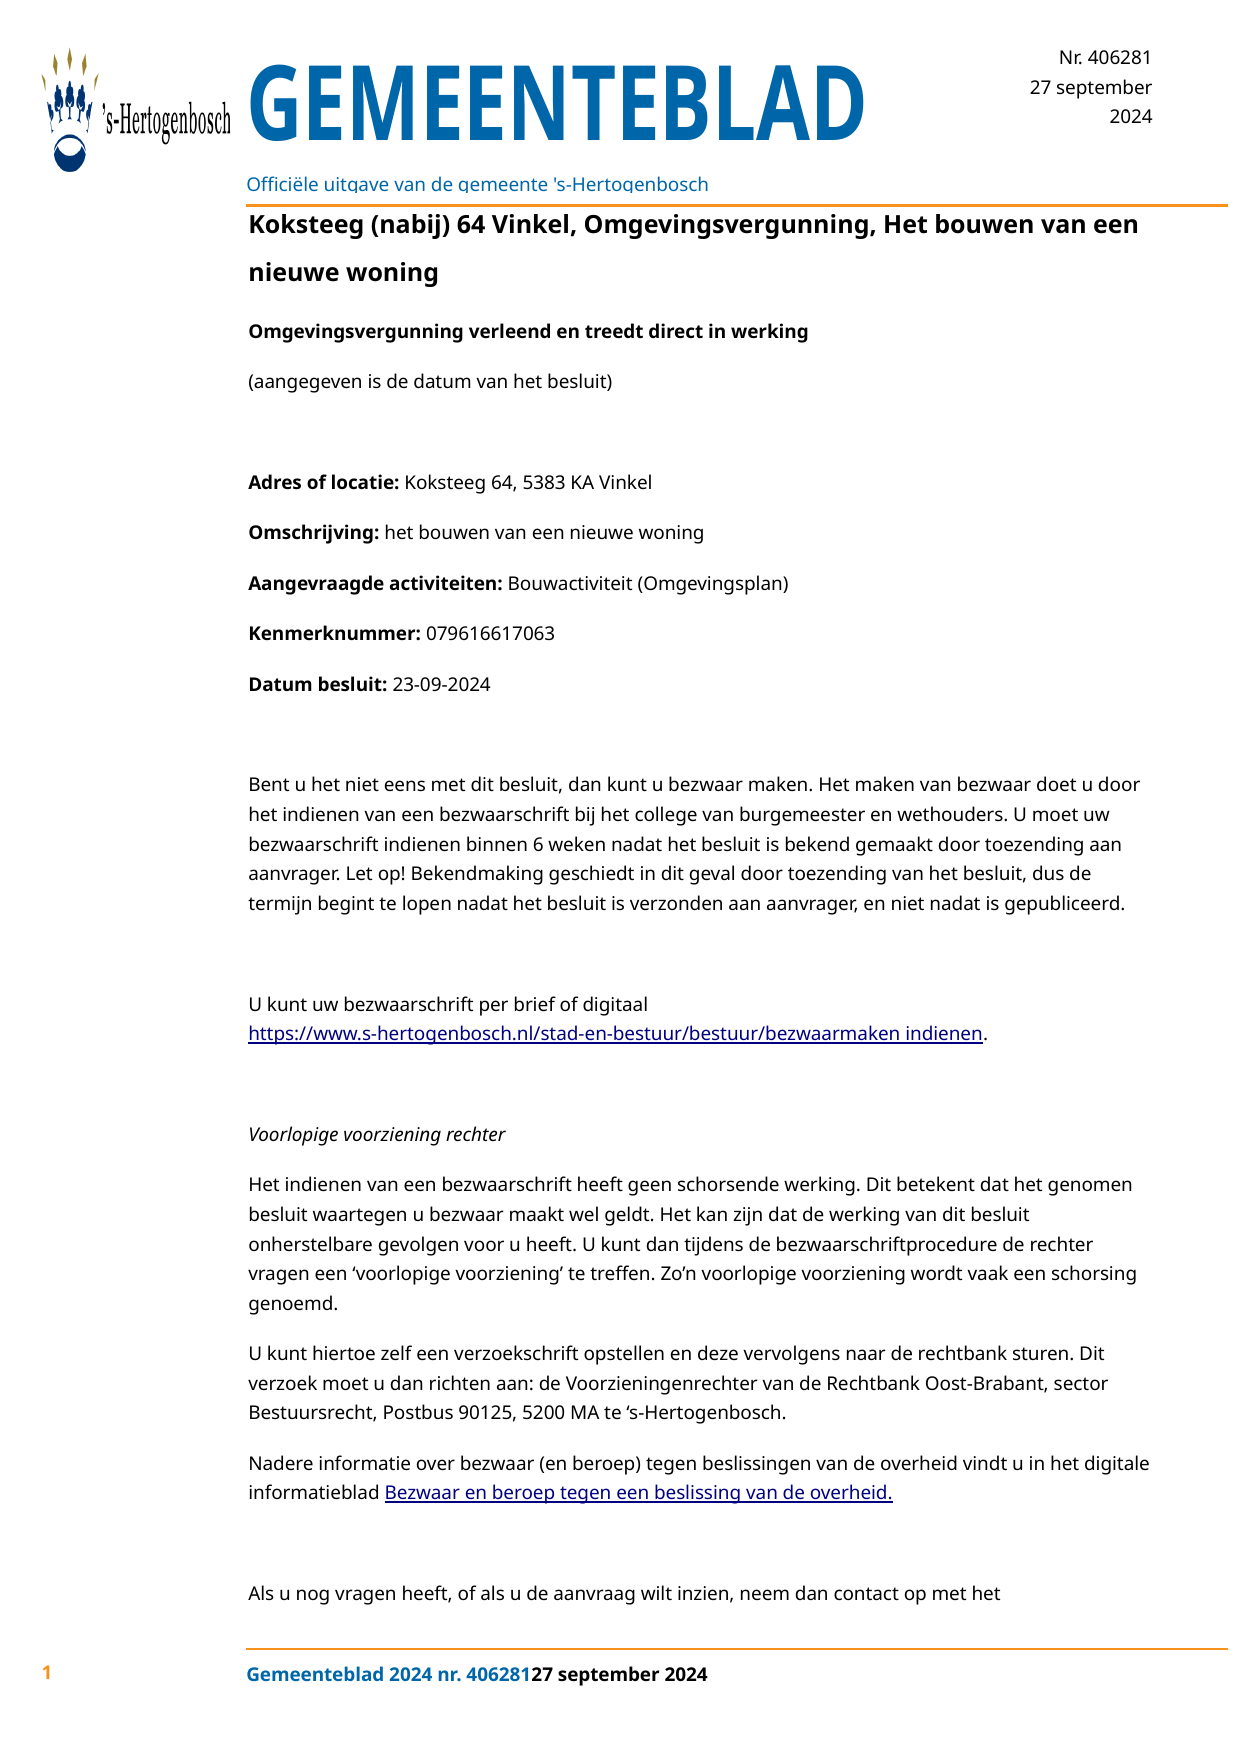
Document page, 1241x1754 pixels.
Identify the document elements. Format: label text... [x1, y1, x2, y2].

text Omgevingsvergunning verleend en treedt direct in werking [248, 318, 1152, 344]
text Omschrijving: het bouwen van een nieuwe woning [248, 519, 1152, 545]
text Voorlopige voorziening rechter [248, 1121, 1152, 1147]
text U kunt hiertoe zelf een verzoekschrift opstellen en deze vervolgens naar de rechtbank sturen. Dit verzoek moet u dan richten aan: de Voorzieningenrechter van de Rechtbank Oost-Brabant, sector Bestuursrecht, Postbus 90125, 5200 MA te ‘s-Hertogenbosch. [248, 1340, 1152, 1425]
text Het indienen van een bezwaarschrift heeft geen schorsende werking. Dit betekent dat het genomen besluit waartegen u bezwaar maakt wel geldt. Het kan zijn dat de werking van dit besluit onherstelbare gevolgen voor u heeft. U kunt dan tijdens de bezwaarschriftprocedure de rechter vragen een ‘voorlopige voorziening’ te treffen. Zo’n voorlopige voorziening wordt vaak een schorsing genoemd. [248, 1172, 1152, 1316]
text Als u nog vragen heeft, of als u de aanvraag wilt inzien, neem dan contact op met het [248, 1580, 1152, 1606]
text U kunt uw bezwaarschrift per brief of digitaal https://www.s-hertogenbosch.nl/stad-en-bestuur/bestuur/bezwaarmaken indienen. [248, 991, 1152, 1046]
text Adres of locatie: Koksteeg 64, 5383 KA Vinkel [248, 469, 1152, 495]
text Koksteeg (nabij) 64 Vinkel, Omgevingsvergunning, Het bouwen van een nieuwe woning [248, 207, 1152, 288]
text Aangevraagde activiteiten: Bouwactiviteit (Omgevingsplan) [248, 570, 1152, 596]
text Datum besluit: 23-09-2024 [248, 671, 1152, 697]
text (aangegeven is de datum van het besluit) [248, 368, 1152, 394]
picture [41, 47, 231, 172]
text Kenmerknummer: 079616617063 [248, 620, 1152, 646]
text Nadere informatie over bezwaar (en beroep) tegen beslissingen van de overheid vindt u in het digitale informatieblad Bezwaar en beroep tegen een beslissing van de overheid. [248, 1450, 1152, 1505]
text Bent u het niet eens met dit besluit, dan kunt u bezwaar maken. Het maken van bezwaar doet u door het indienen van een bezwaarschrift bij het college van burgemeester en wethouders. U moet uw bezwaarschrift indienen binnen 6 weken nadat het besluit is bekend gemaakt door toezending aan aanvrager. Let op! Bekendmaking geschiedt in dit geval door toezending van het besluit, dus de termijn begint te lopen nadat het besluit is verzonden aan aanvrager, en niet nadat is gepubliceerd. [248, 772, 1152, 916]
